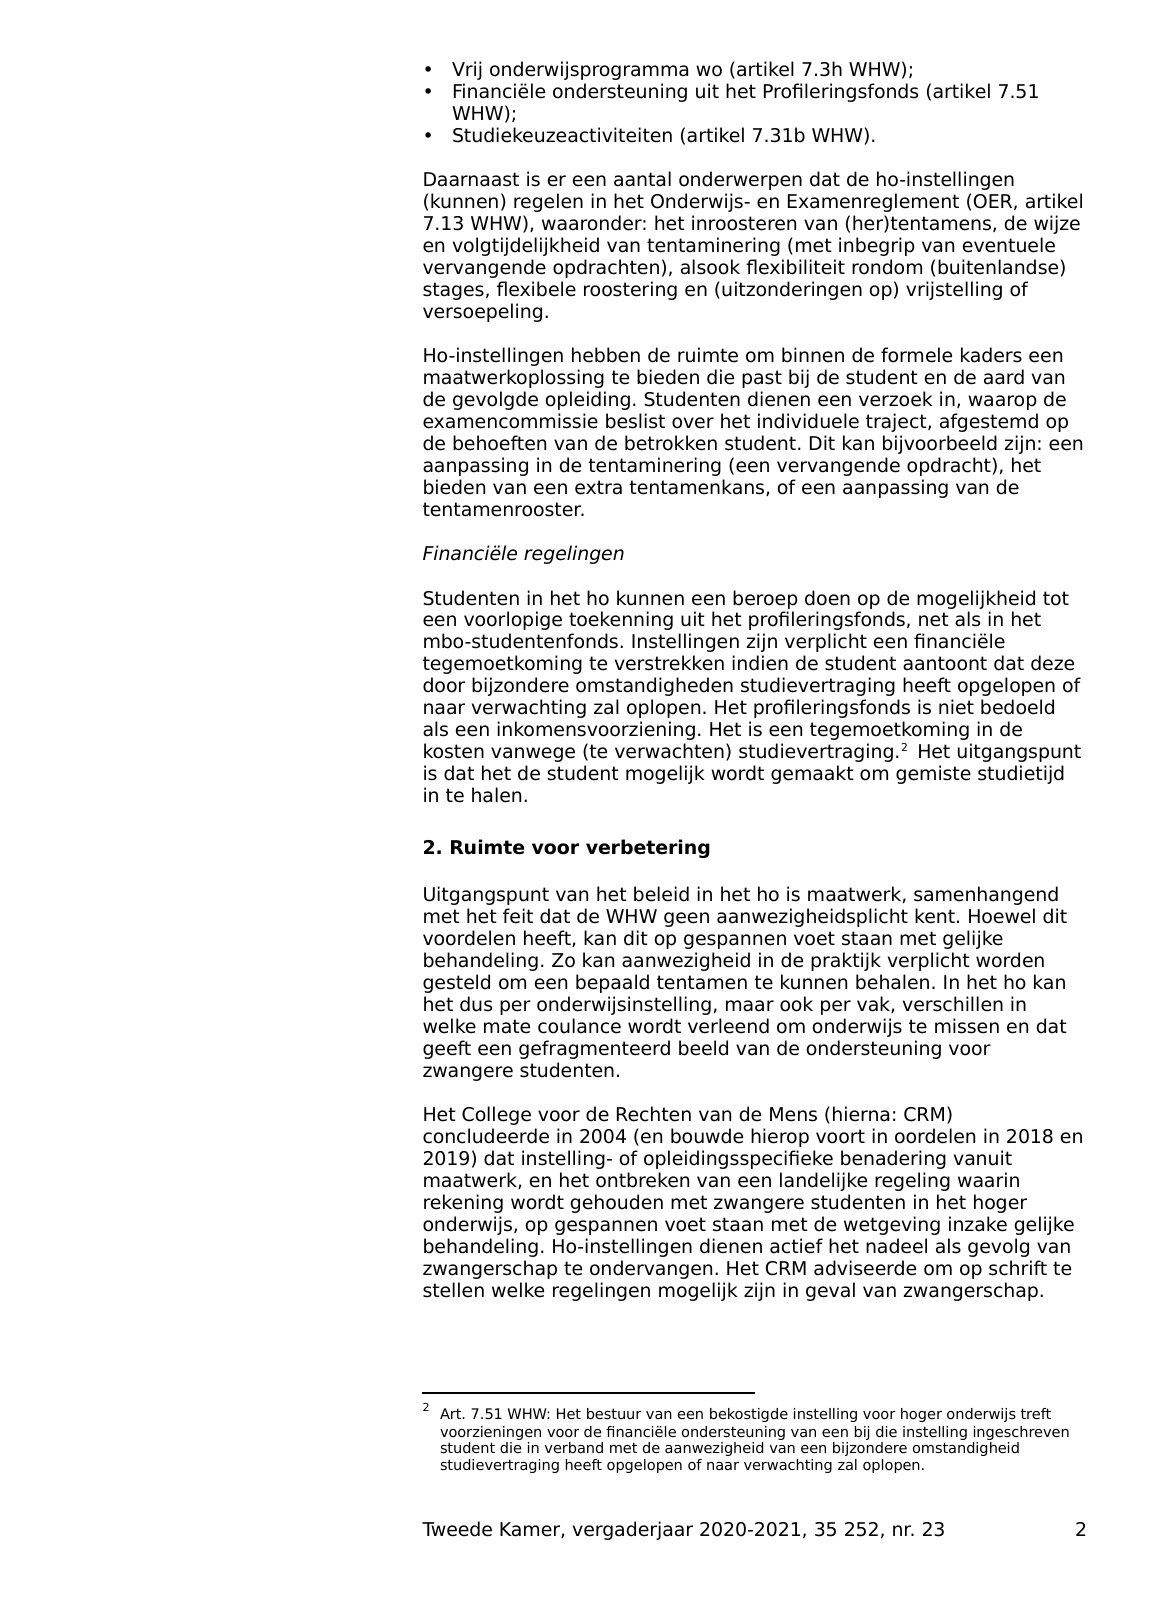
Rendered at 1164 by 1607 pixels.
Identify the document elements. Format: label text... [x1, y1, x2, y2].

text Daarnaast is er een aantal onderwerpen dat de ho-instellingen (kunnen) regelen in het Onderwijs- en Examenreglement (OER, artikel 7.13 WHW), waaronder: het inroosteren van (her)tentamens, de wijze en volgtijdelijkheid van tentaminering (met inbegrip van eventuele vervangende opdrachten), alsook flexibiliteit rondom (buitenlandse) stages, flexibele roostering en (uitzonderingen op) vrijstelling of versoepeling. [422, 169, 1087, 323]
text Het College voor de Rechten van de Mens (hierna: CRM) concludeerde in 2004 (en bouwde hierop voort in oordelen in 2018 en 2019) dat instelling- of opleidingsspecifieke benadering vanuit maatwerk, en het ontbreken van een landelijke regeling waarin rekening wordt gehouden met zwangere studenten in het hoger onderwijs, op gespannen voet staan met de wetgeving inzake gelijke behandeling. Ho-instellingen dienen actief het nadeel als gevolg van zwangerschap te ondervangen. Het CRM adviseerde om op schrift te stellen welke regelingen mogelijk zijn in geval van zwangerschap. [422, 1104, 1087, 1302]
text Uitgangspunt van het beleid in het ho is maatwerk, samenhangend met het feit dat de WHW geen aanwezigheidsplicht kent. Hoewel dit voordelen heeft, kan dit op gespannen voet staan met gelijke behandeling. Zo kan aanwezigheid in de praktijk verplicht worden gesteld om een bepaald tentamen te kunnen behalen. In het ho kan het dus per onderwijsinstelling, maar ook per vak, verschillen in welke mate coulance wordt verleend om onderwijs te missen en dat geeft een gefragmenteerd beeld van de ondersteuning voor zwangere studenten. [422, 884, 1087, 1082]
text Ho-instellingen hebben de ruimte om binnen de formele kaders een maatwerkoplossing te bieden die past bij de student en de aard van de gevolgde opleiding. Studenten dienen een verzoek in, waarop de examencommissie beslist over het individuele traject, afgestemd op de behoeften van de betrokken student. Dit kan bijvoorbeeld zijn: een aanpassing in de tentaminering (een vervangende opdracht), het bieden van een extra tentamenkans, of een aanpassing van de tentamenrooster. [422, 345, 1087, 521]
text • Vrij onderwijsprogramma wo (artikel 7.3h WHW); [422, 59, 1087, 81]
subtitle 2. Ruimte voor verbetering [422, 837, 1087, 859]
text • Financiële ondersteuning uit het Profileringsfonds (artikel 7.51 WHW); [422, 81, 1087, 125]
text Studenten in het ho kunnen een beroep doen op de mogelijkheid tot een voorlopige toekenning uit het profileringsfonds, net als in het mbo-studentenfonds. Instellingen zijn verplicht een financiële tegemoetkoming te verstrekken indien de student aantoont dat deze door bijzondere omstandigheden studievertraging heeft opgelopen of naar verwachting zal oplopen. Het profileringsfonds is niet bedoeld als een inkomensvoorziening. Het is een tegemoetkoming in de kosten vanwege (te verwachten) studievertraging. Het uitgangspunt is dat het de student mogelijk wordt gemaakt om gemiste studietijd in te halen. [422, 587, 1087, 807]
text • Studiekeuzeactiviteiten (artikel 7.31b WHW). [422, 125, 1087, 147]
text Art. 7.51 WHW: Het bestuur van een bekostigde instelling voor hoger onderwijs treft voorzieningen voor de financiële ondersteuning van een bij die instelling ingeschreven student die in verband met de aanwezigheid van een bijzondere omstandigheid studievertraging heeft opgelopen of naar verwachting zal oplopen. [422, 1402, 1087, 1474]
subtitle Financiële regelingen [422, 543, 1087, 565]
